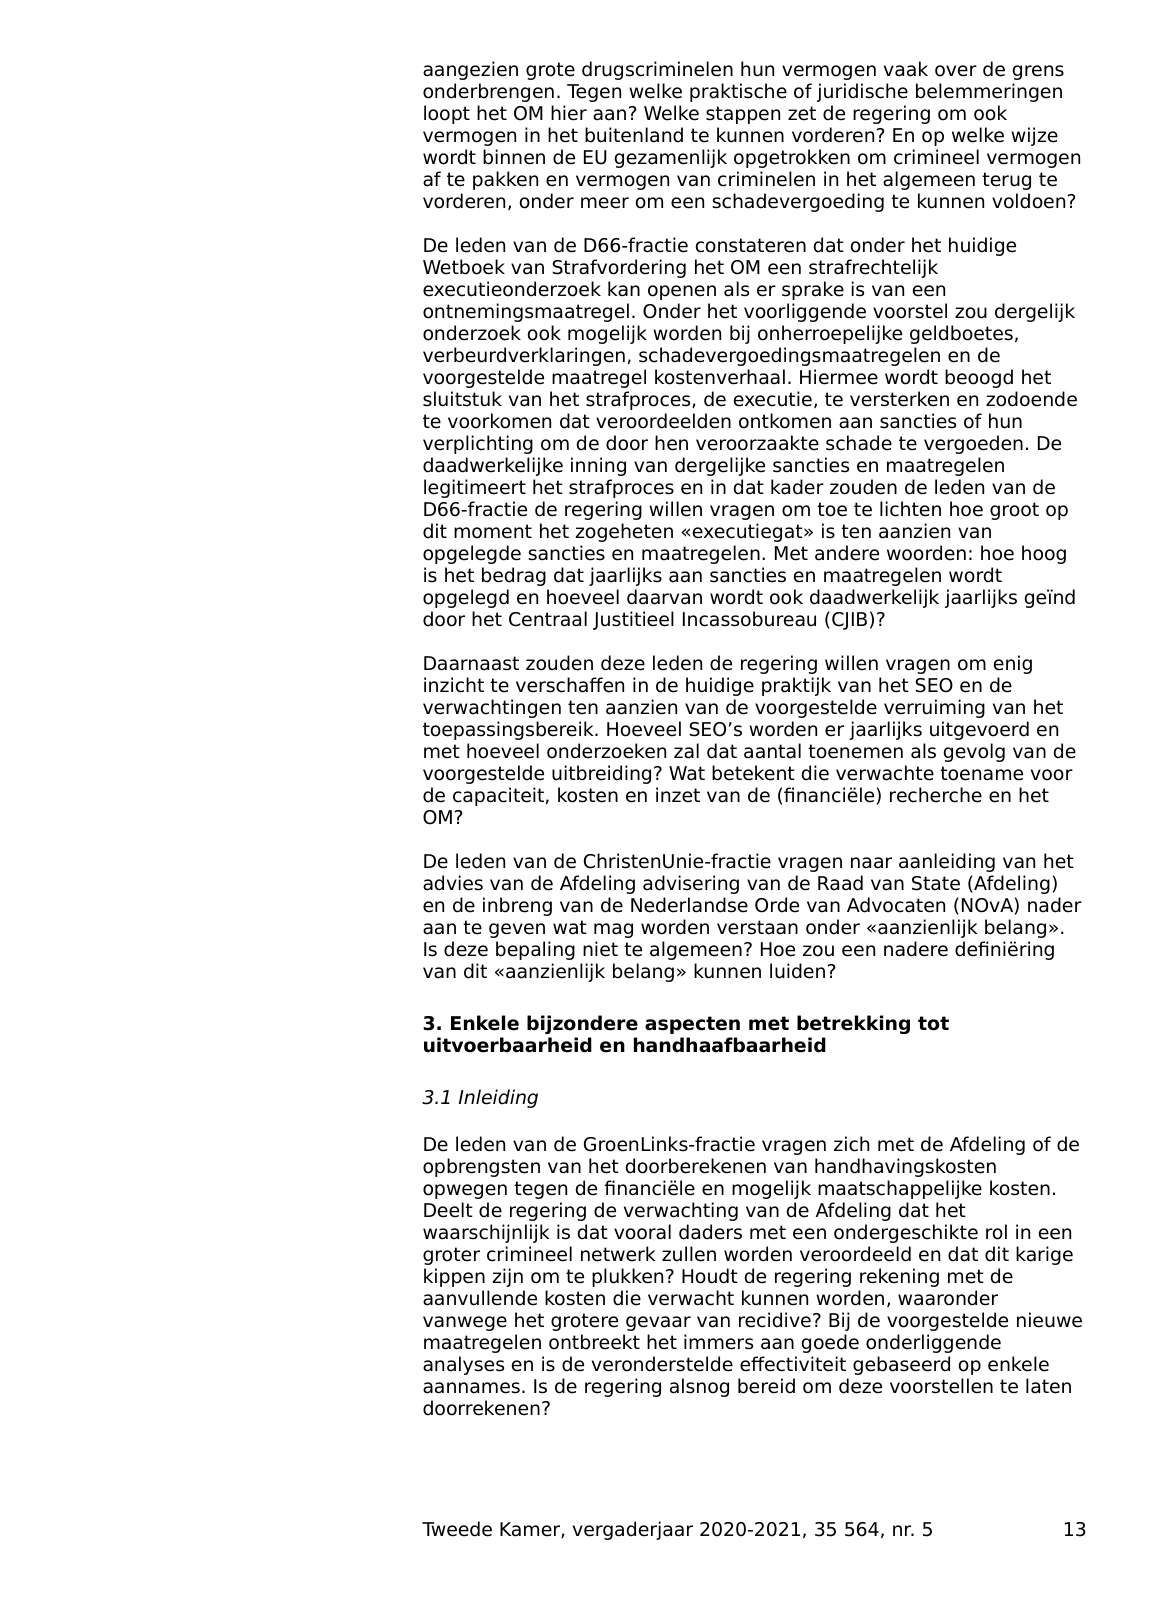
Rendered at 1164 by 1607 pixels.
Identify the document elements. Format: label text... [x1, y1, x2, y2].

text aangezien grote drugscriminelen hun vermogen vaak over de grens onderbrengen. Tegen welke praktische of juridische belemmeringen loopt het OM hier aan? Welke stappen zet de regering om ook vermogen in het buitenland te kunnen vorderen? En op welke wijze wordt binnen de EU gezamenlijk opgetrokken om crimineel vermogen af te pakken en vermogen van criminelen in het algemeen terug te vorderen, onder meer om een schadevergoeding te kunnen voldoen? [422, 59, 1087, 213]
text De leden van de ChristenUnie-fractie vragen naar aanleiding van het advies van de Afdeling advisering van de Raad van State (Afdeling) en de inbreng van de Nederlandse Orde van Advocaten (NOvA) nader aan te geven wat mag worden verstaan onder «aanzienlijk belang». Is deze bepaling niet te algemeen? Hoe zou een nadere definiëring van dit «aanzienlijk belang» kunnen luiden? [422, 851, 1087, 983]
text De leden van de GroenLinks-fractie vragen zich met de Afdeling of de opbrengsten van het doorberekenen van handhavingskosten opwegen tegen de financiële en mogelijk maatschappelijke kosten. Deelt de regering de verwachting van de Afdeling dat het waarschijnlijk is dat vooral daders met een ondergeschikte rol in een groter crimineel netwerk zullen worden veroordeeld en dat dit karige kippen zijn om te plukken? Houdt de regering rekening met de aanvullende kosten die verwacht kunnen worden, waaronder vanwege het grotere gevaar van recidive? Bij de voorgestelde nieuwe maatregelen ontbreekt het immers aan goede onderliggende analyses en is de veronderstelde effectiviteit gebaseerd op enkele aannames. Is de regering alsnog bereid om deze voorstellen te laten doorrekenen? [422, 1134, 1087, 1419]
text De leden van de D66-fractie constateren dat onder het huidige Wetboek van Strafvordering het OM een strafrechtelijk executieonderzoek kan openen als er sprake is van een ontnemingsmaatregel. Onder het voorliggende voorstel zou dergelijk onderzoek ook mogelijk worden bij onherroepelijke geldboetes, verbeurdverklaringen, schadevergoedingsmaatregelen en de voorgestelde maatregel kostenverhaal. Hiermee wordt beoogd het sluitstuk van het strafproces, de executie, te versterken en zodoende te voorkomen dat veroordeelden ontkomen aan sancties of hun verplichting om de door hen veroorzaakte schade te vergoeden. De daadwerkelijke inning van dergelijke sancties en maatregelen legitimeert het strafproces en in dat kader zouden de leden van de D66-fractie de regering willen vragen om toe te lichten hoe groot op dit moment het zogeheten «executiegat» is ten aanzien van opgelegde sancties en maatregelen. Met andere woorden: hoe hoog is het bedrag dat jaarlijks aan sancties en maatregelen wordt opgelegd en hoeveel daarvan wordt ook daadwerkelijk jaarlijks geïnd door het Centraal Justitieel Incassobureau (CJIB)? [422, 235, 1087, 631]
text Daarnaast zouden deze leden de regering willen vragen om enig inzicht te verschaffen in de huidige praktijk van het SEO en de verwachtingen ten aanzien van de voorgestelde verruiming van het toepassingsbereik. Hoeveel SEO’s worden er jaarlijks uitgevoerd en met hoeveel onderzoeken zal dat aantal toenemen als gevolg van de voorgestelde uitbreiding? Wat betekent die verwachte toename voor de capaciteit, kosten en inzet van de (financiële) recherche en het OM? [422, 653, 1087, 829]
subtitle 3. Enkele bijzondere aspecten met betrekking tot uitvoerbaarheid en handhaafbaarheid [422, 1013, 1087, 1057]
subtitle 3.1 Inleiding [422, 1087, 1087, 1109]
